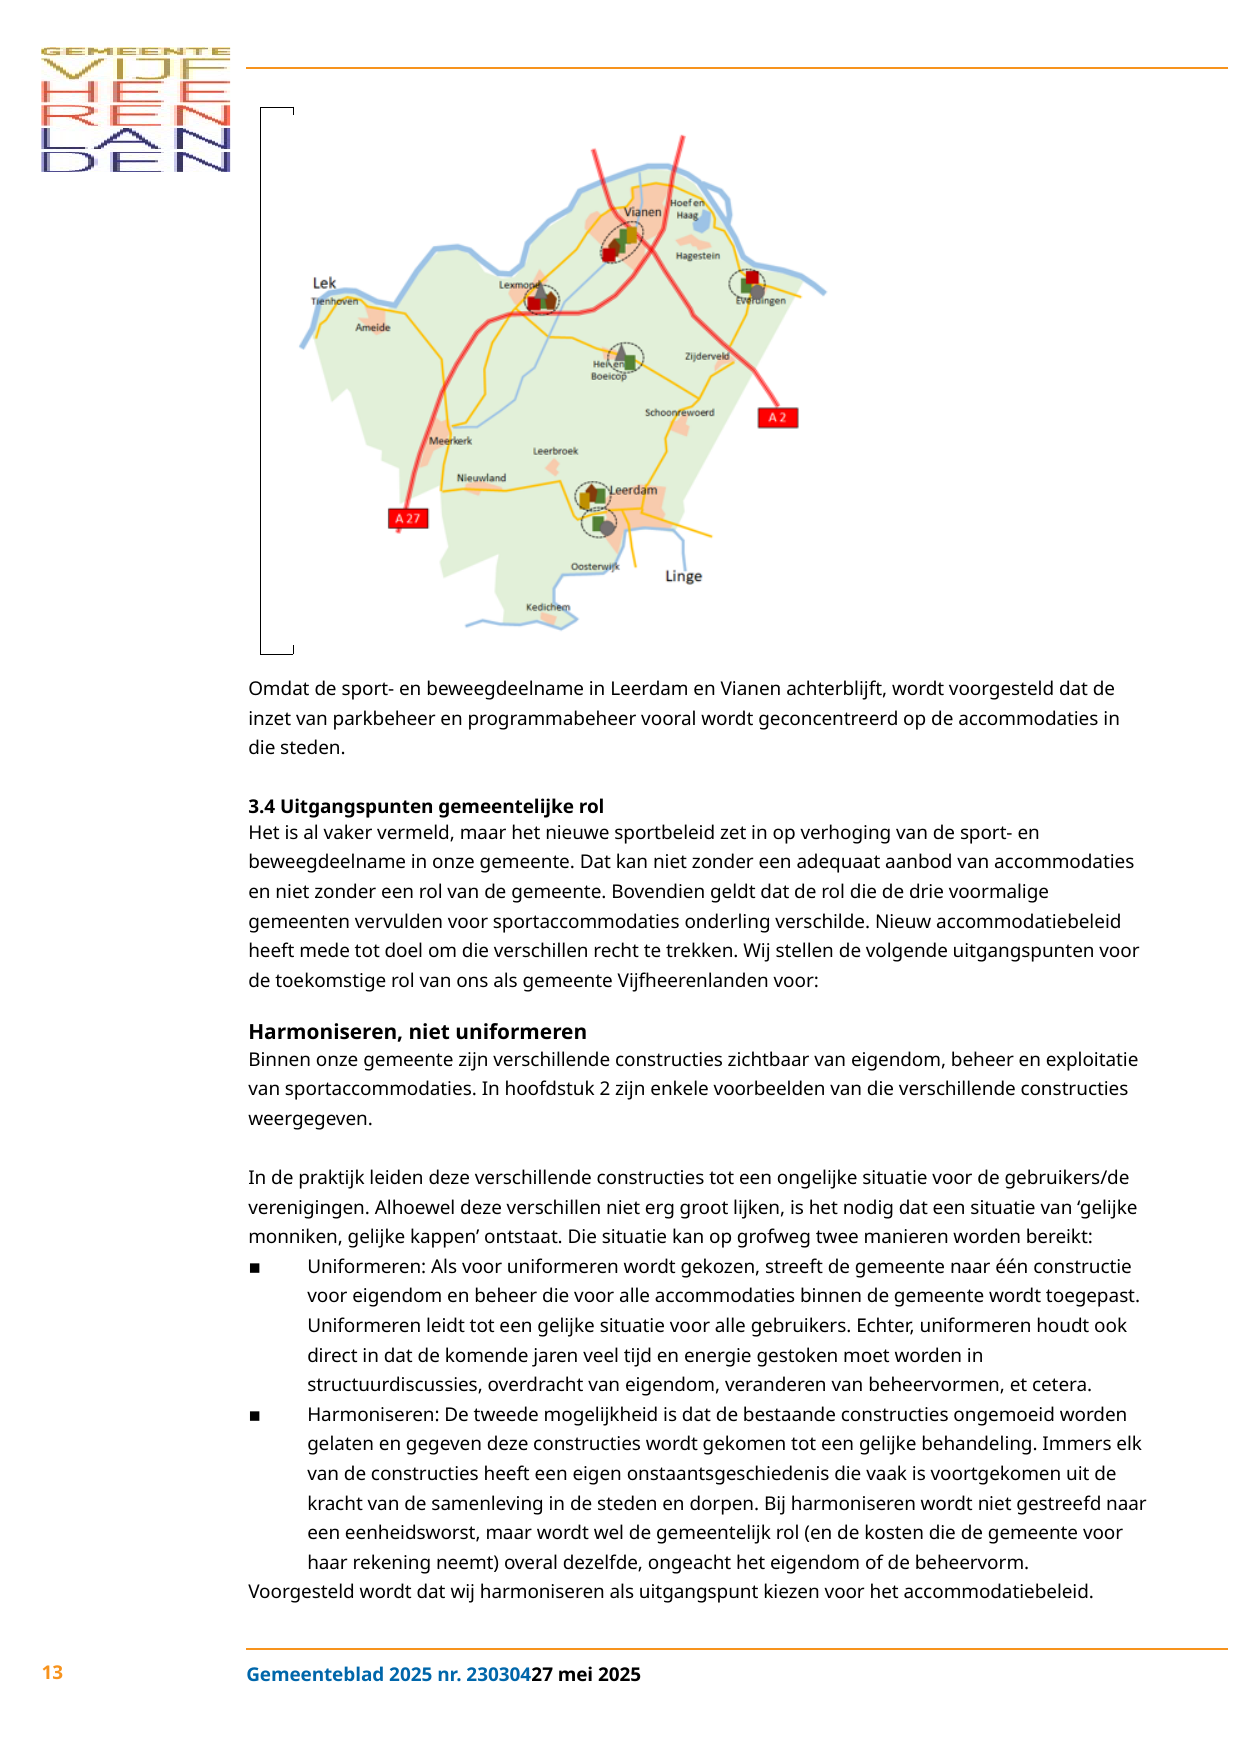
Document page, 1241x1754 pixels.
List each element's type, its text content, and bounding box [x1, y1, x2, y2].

text Het is al vaker vermeld, maar het nieuwe sportbeleid zet in op verhoging van de sport- en beweegdeelname in onze gemeente. Dat kan niet zonder een adequaat aanbod van accommodaties en niet zonder een rol van de gemeente. Bovendien geldt dat de rol die de drie voormalige gemeenten vervulden voor sportaccommodaties onderling verschilde. Nieuw accommodatiebeleid heeft mede tot doel om die verschillen recht te trekken. Wij stellen de volgende uitgangspunten voor de toekomstige rol van ons als gemeente Vijfheerenlanden voor: [248, 819, 1152, 993]
text Harmoniseren, niet uniformeren [248, 1017, 1152, 1046]
picture [268, 115, 860, 645]
text Omdat de sport- en beweegdeelname in Leerdam en Vianen achterblijft, wordt voorgesteld dat de inzet van parkbeheer en programmabeheer vooral wordt geconcentreerd op de accommodaties in die steden. [248, 675, 1152, 760]
text Voorgesteld wordt dat wij harmoniseren als uitgangspunt kiezen voor het accommodatiebeleid. [248, 1578, 1152, 1604]
text 3.4 Uitgangspunten gemeentelijke rol [248, 793, 1152, 819]
text Binnen onze gemeente zijn verschillende constructies zichtbaar van eigendom, beheer en exploitatie van sportaccommodaties. In hoofdstuk 2 zijn enkele voorbeelden van die verschillende constructies weergegeven. [248, 1046, 1152, 1131]
text In de praktijk leiden deze verschillende constructies tot een ongelijke situatie voor de gebruikers/de verenigingen. Alhoewel deze verschillen niet erg groot lijken, is het nodig dat een situatie van ‘gelijke monniken, gelijke kappen’ ontstaat. Die situatie kan op grofweg twee manieren worden bereikt: [248, 1164, 1152, 1249]
picture [41, 47, 231, 172]
list Harmoniseren: De tweede mogelijkheid is dat de bestaande constructies ongemoeid worden gelaten en gegeven deze constructies wordt gekomen tot een gelijke behandeling. Immers elk van de constructies heeft een eigen onstaantsgeschiedenis die vaak is voortgekomen uit de kracht van de samenleving in de steden en dorpen. Bij harmoniseren wordt niet gestreefd naar een eenheidsworst, maar wordt wel de gemeentelijk rol (en de kosten die de gemeente voor haar rekening neemt) overal dezelfde, ongeacht het eigendom of de beheervorm. [248, 1401, 1152, 1574]
list Uniformeren: Als voor uniformeren wordt gekozen, streeft de gemeente naar één constructie voor eigendom en beheer die voor alle accommodaties binnen de gemeente wordt toegepast. Uniformeren leidt tot een gelijke situatie voor alle gebruikers. Echter, uniformeren houdt ook direct in dat de komende jaren veel tijd en energie gestoken moet worden in structuurdiscussies, overdracht van eigendom, veranderen van beheervormen, et cetera. [248, 1253, 1152, 1397]
